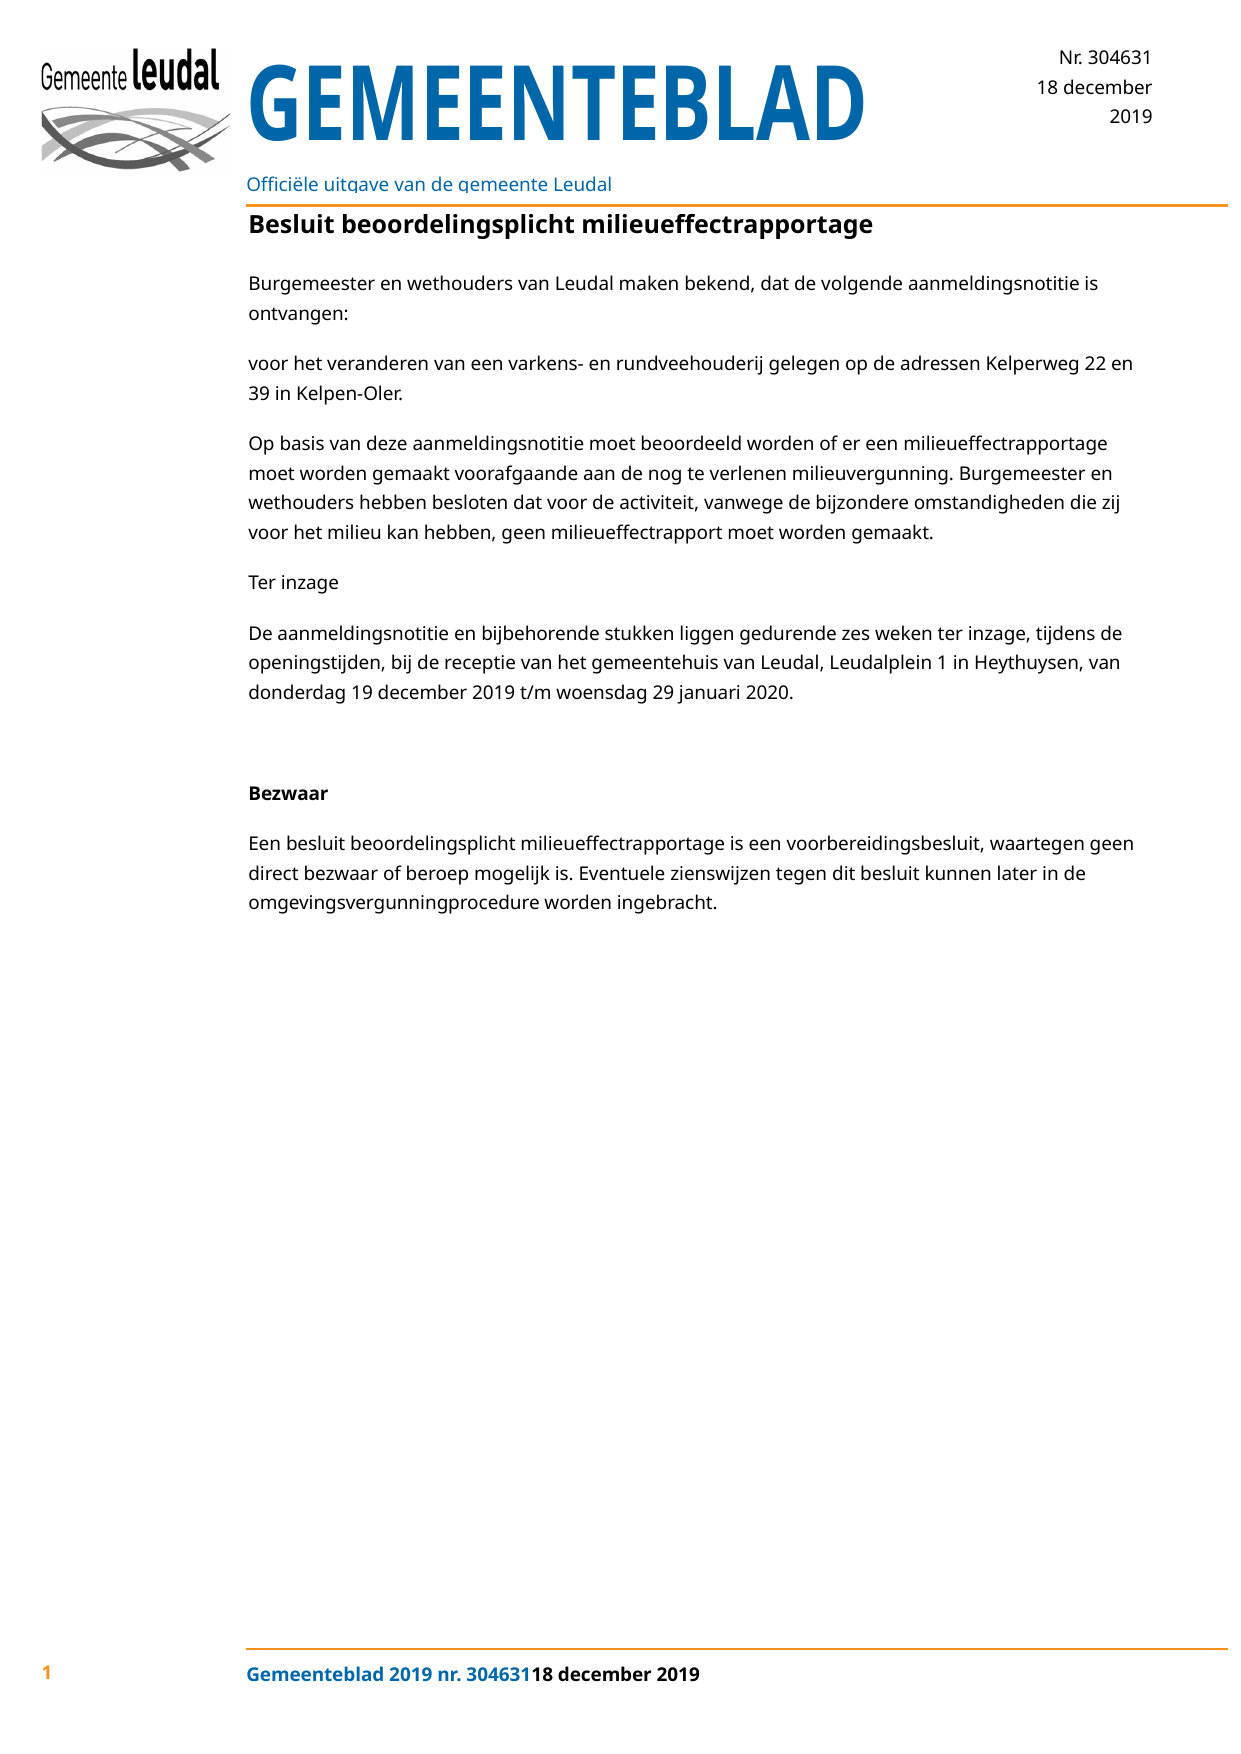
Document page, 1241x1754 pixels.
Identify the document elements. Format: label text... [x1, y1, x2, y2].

text Op basis van deze aanmeldingsnotitie moet beoordeeld worden of er een milieueffectrapportage moet worden gemaakt voorafgaande aan de nog te verlenen milieuvergunning. Burgemeester en wethouders hebben besloten dat voor de activiteit, vanwege de bijzondere omstandigheden die zij voor het milieu kan hebben, geen milieueffectrapport moet worden gemaakt. [248, 430, 1152, 545]
picture [41, 47, 231, 172]
text voor het veranderen van een varkens- en rundveehouderij gelegen op de adressen Kelperweg 22 en 39 in Kelpen-Oler. [248, 350, 1152, 406]
text Besluit beoordelingsplicht milieueffectrapportage [248, 207, 1152, 241]
text De aanmeldingsnotitie en bijbehorende stukken liggen gedurende zes weken ter inzage, tijdens de openingstijden, bij de receptie van het gemeentehuis van Leudal, Leudalplein 1 in Heythuysen, van donderdag 19 december 2019 t/m woensdag 29 januari 2020. [248, 620, 1152, 705]
text Een besluit beoordelingsplicht milieueffectrapportage is een voorbereidingsbesluit, waartegen geen direct bezwaar of beroep mogelijk is. Eventuele zienswijzen tegen dit besluit kunnen later in de omgevingsvergunningprocedure worden ingebracht. [248, 830, 1152, 915]
text Bezwaar [248, 780, 1152, 806]
text Burgemeester en wethouders van Leudal maken bekend, dat de volgende aanmeldingsnotitie is ontvangen: [248, 270, 1152, 326]
text Ter inzage [248, 569, 1152, 595]
